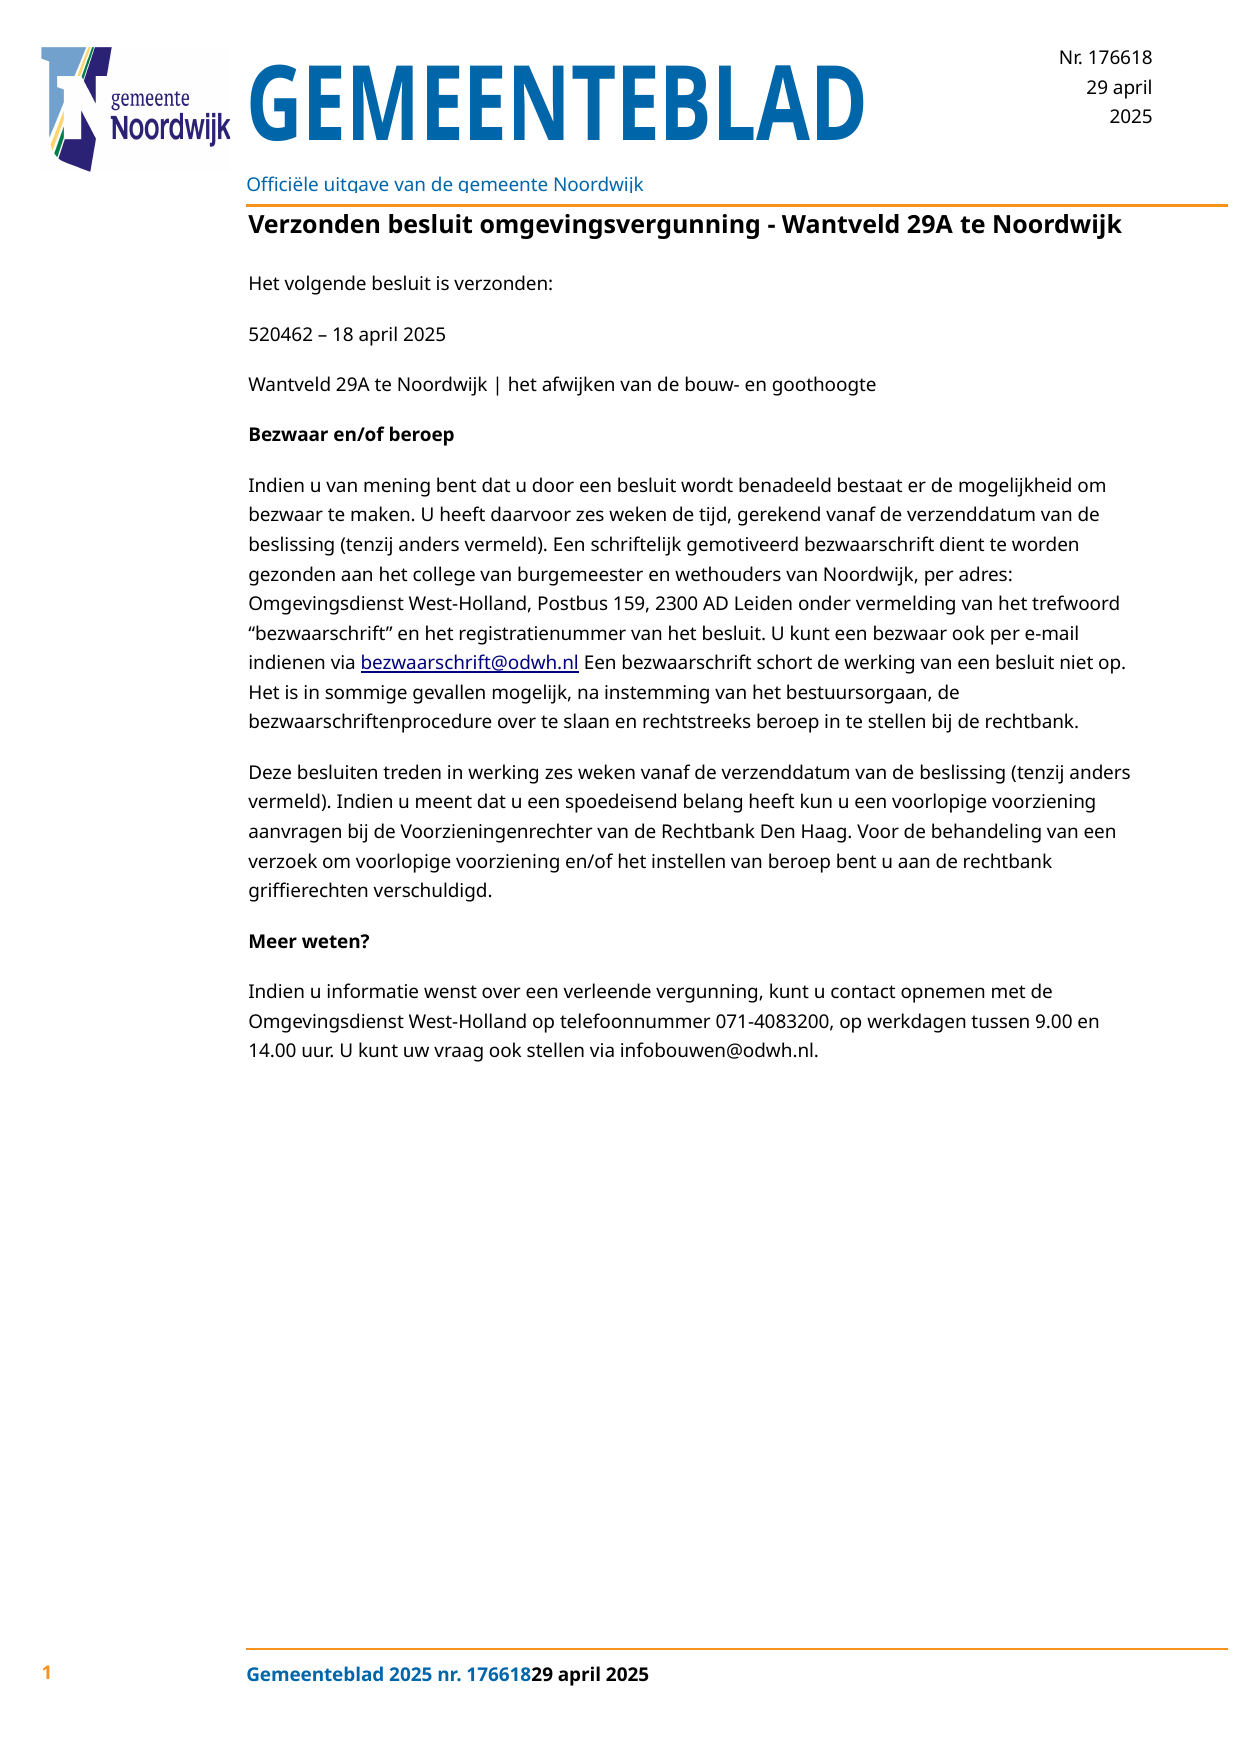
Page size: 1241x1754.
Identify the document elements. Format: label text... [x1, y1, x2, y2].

text Meer weten? [248, 928, 1152, 953]
picture [41, 47, 231, 172]
text Verzonden besluit omgevingsvergunning - Wantveld 29A te Noordwijk [248, 207, 1152, 241]
text Deze besluiten treden in werking zes weken vanaf de verzenddatum van de beslissing (tenzij anders vermeld). Indien u meent dat u een spoedeisend belang heeft kun u een voorlopige voorziening aanvragen bij de Voorzieningenrechter van de Rechtbank Den Haag. Voor de behandeling van een verzoek om voorlopige voorziening en/of het instellen van beroep bent u aan de rechtbank griffierechten verschuldigd. [248, 759, 1152, 903]
text Indien u informatie wenst over een verleende vergunning, kunt u contact opnemen met de Omgevingsdienst West-Holland op telefoonnummer 071-4083200, op werkdagen tussen 9.00 en 14.00 uur. U kunt uw vraag ook stellen via infobouwen@odwh.nl. [248, 978, 1152, 1063]
text 520462 – 18 april 2025 [248, 321, 1152, 346]
text Bezwaar en/of beroep [248, 422, 1152, 447]
text Wantveld 29A te Noordwijk | het afwijken van de bouw- en goothoogte [248, 371, 1152, 397]
text Het volgende besluit is verzonden: [248, 270, 1152, 296]
text Indien u van mening bent dat u door een besluit wordt benadeeld bestaat er de mogelijkheid om bezwaar te maken. U heeft daarvoor zes weken de tijd, gerekend vanaf de verzenddatum van de beslissing (tenzij anders vermeld). Een schriftelijk gemotiveerd bezwaarschrift dient te worden gezonden aan het college van burgemeester en wethouders van Noordwijk, per adres: Omgevingsdienst West-Holland, Postbus 159, 2300 AD Leiden onder vermelding van het trefwoord “bezwaarschrift” en het registratienummer van het besluit. U kunt een bezwaar ook per e-mail indienen via bezwaarschrift@odwh.nl Een bezwaarschrift schort de werking van een besluit niet op. Het is in sommige gevallen mogelijk, na instemming van het bestuursorgaan, de bezwaarschriftenprocedure over te slaan en rechtstreeks beroep in te stellen bij de rechtbank. [248, 472, 1152, 734]
